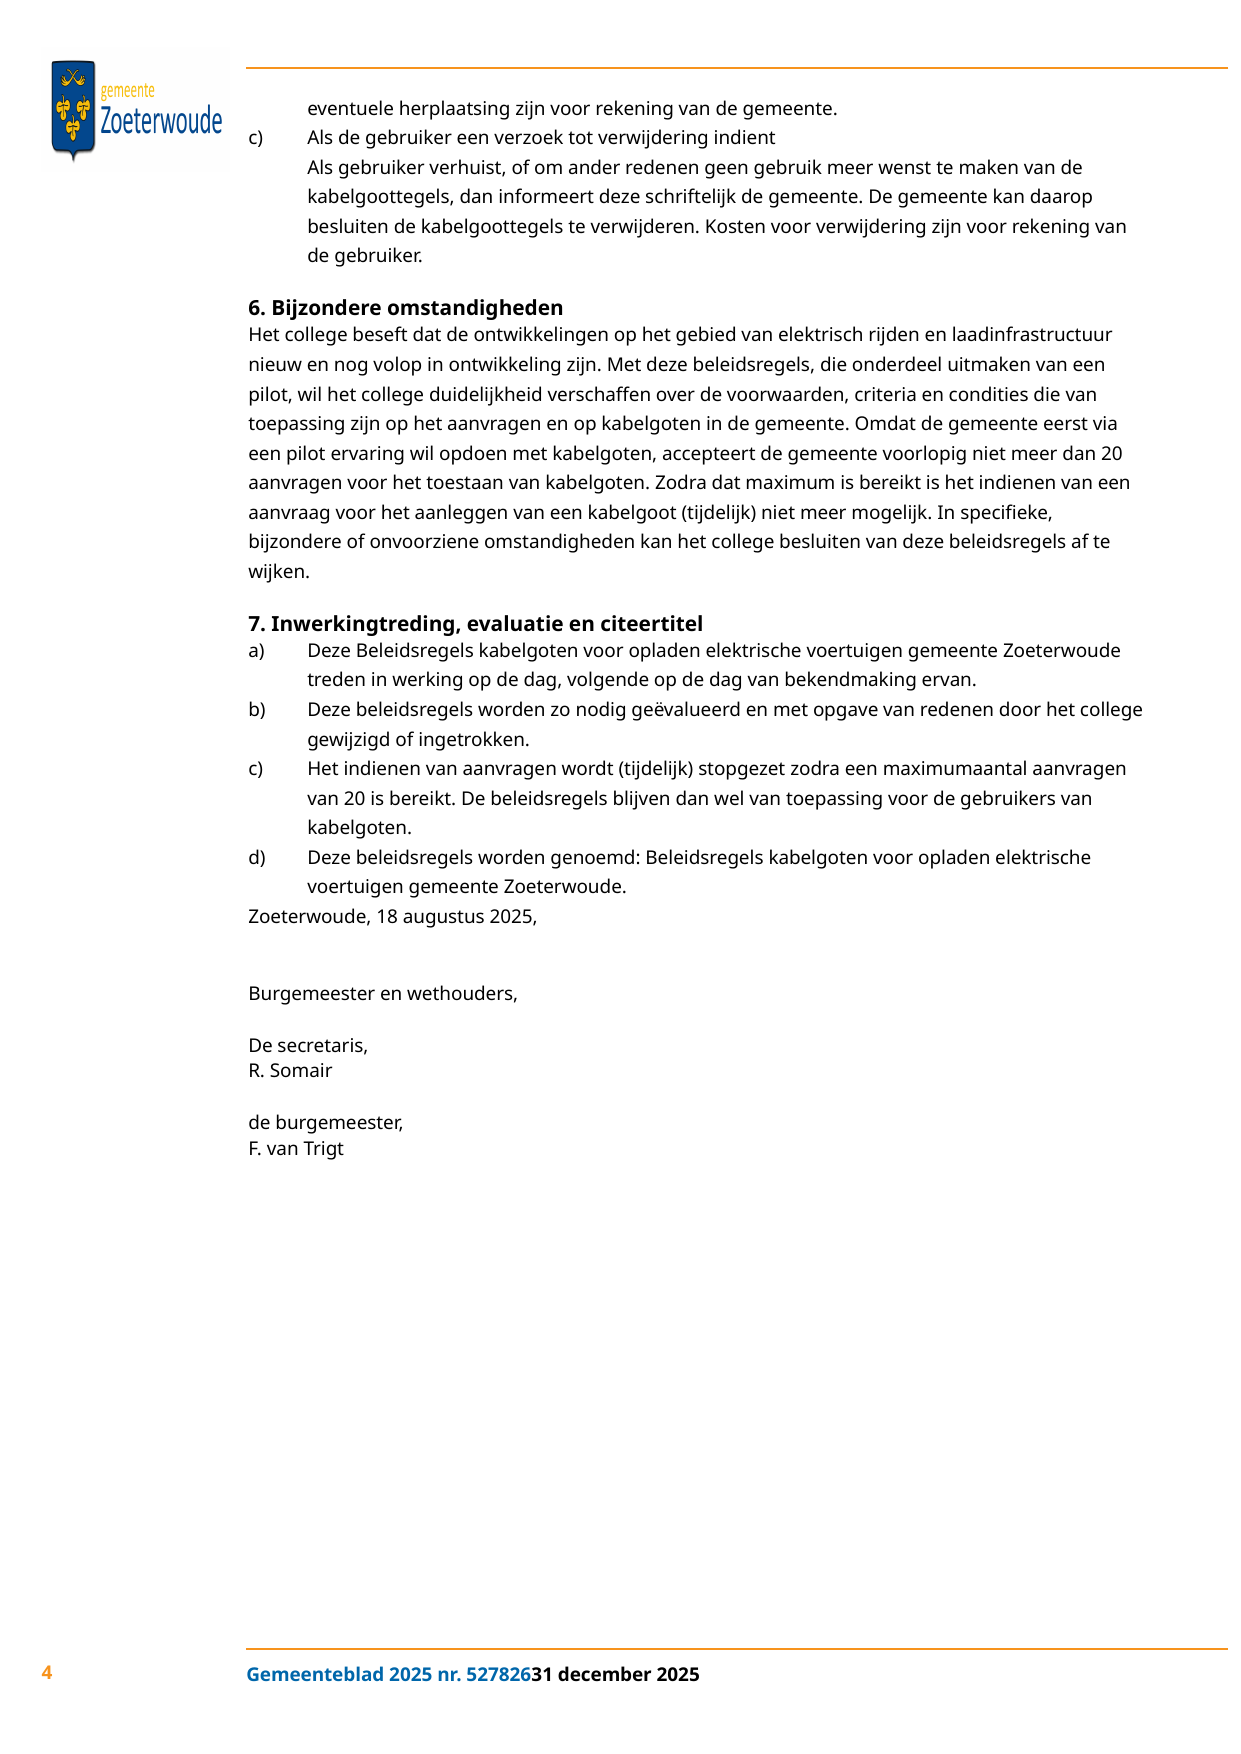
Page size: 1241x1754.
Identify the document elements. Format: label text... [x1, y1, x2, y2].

text F. van Trigt [248, 1135, 1152, 1161]
text Het college beseft dat de ontwikkelingen op het gebied van elektrisch rijden en laadinfrastructuur nieuw en nog volop in ontwikkeling zijn. Met deze beleidsregels, die onderdeel uitmaken van een pilot, wil het college duidelijkheid verschaffen over de voorwaarden, criteria en condities die van toepassing zijn op het aanvragen en op kabelgoten in de gemeente. Omdat de gemeente eerst via een pilot ervaring wil opdoen met kabelgoten, accepteert de gemeente voorlopig niet meer dan 20 aanvragen voor het toestaan van kabelgoten. Zodra dat maximum is bereikt is het indienen van een aanvraag voor het aanleggen van een kabelgoot (tijdelijk) niet meer mogelijk. In specifieke, bijzondere of onvoorziene omstandigheden kan het college besluiten van deze beleidsregels af te wijken. [248, 322, 1152, 584]
text De secretaris, [248, 1032, 1152, 1058]
text Burgemeester en wethouders, [248, 981, 1152, 1006]
list Het indienen van aanvragen wordt (tijdelijk) stopgezet zodra een maximumaantal aanvragen van 20 is bereikt. De beleidsregels blijven dan wel van toepassing voor de gebruikers van kabelgoten. [248, 755, 1152, 840]
list eventuele herplaatsing zijn voor rekening van de gemeente. [248, 95, 1152, 121]
text R. Somair [248, 1058, 1152, 1083]
list Als de gebruiker een verzoek tot verwijdering indient [248, 124, 1152, 150]
text 7. Inwerkingtreding, evaluatie en citeertitel [248, 609, 1152, 637]
list Als gebruiker verhuist, of om ander redenen geen gebruik meer wenst te maken van de kabelgoottegels, dan informeert deze schriftelijk de gemeente. De gemeente kan daarop besluiten de kabelgoottegels te verwijderen. Kosten voor verwijdering zijn voor rekening van de gebruiker. [248, 154, 1152, 268]
list Deze Beleidsregels kabelgoten voor opladen elektrische voertuigen gemeente Zoeterwoude treden in werking op de dag, volgende op de dag van bekendmaking ervan. [248, 637, 1152, 692]
list Deze beleidsregels worden genoemd: Beleidsregels kabelgoten voor opladen elektrische voertuigen gemeente Zoeterwoude. [248, 844, 1152, 899]
text Zoeterwoude, 18 augustus 2025, [248, 903, 1152, 929]
text 6. Bijzondere omstandigheden [248, 293, 1152, 322]
picture [41, 47, 231, 172]
text de burgemeester, [248, 1109, 1152, 1135]
list Deze beleidsregels worden zo nodig geëvalueerd en met opgave van redenen door het college gewijzigd of ingetrokken. [248, 696, 1152, 752]
